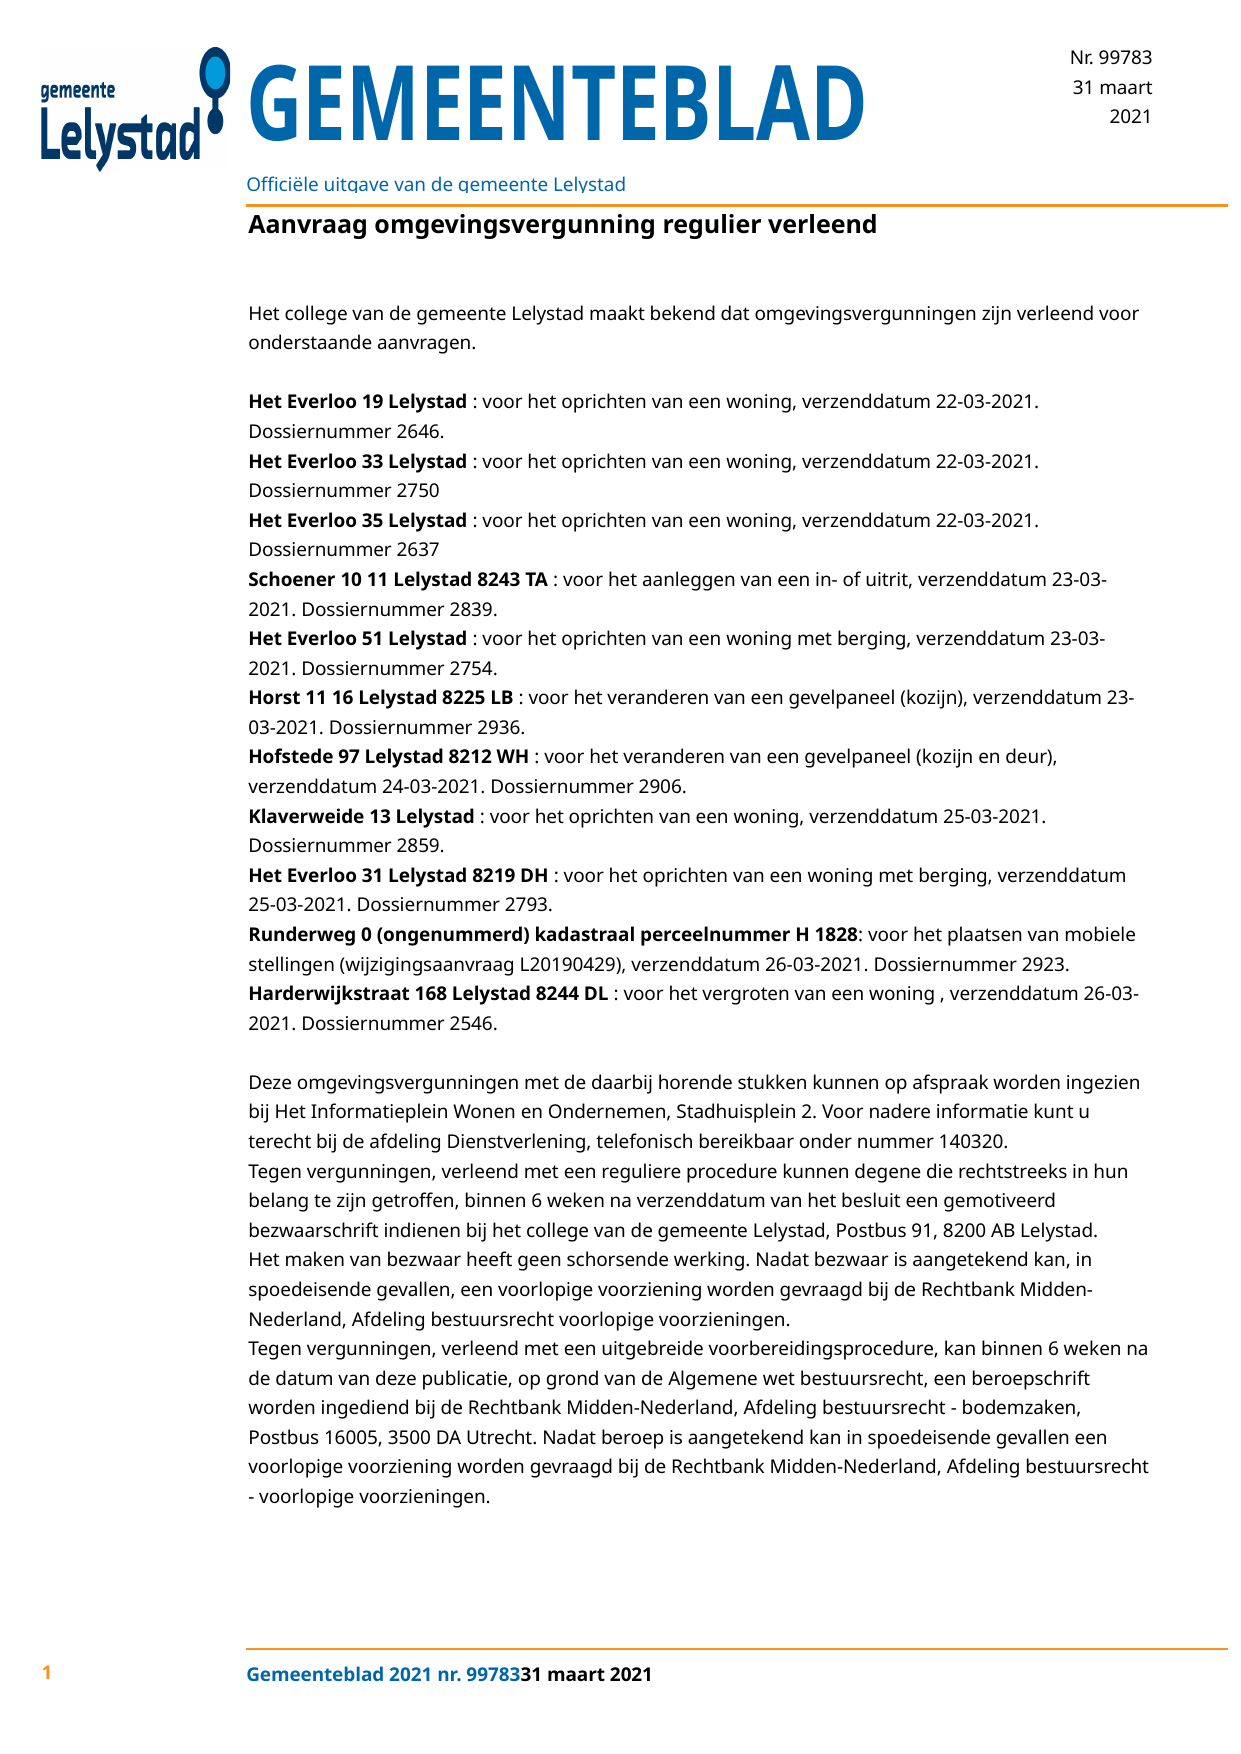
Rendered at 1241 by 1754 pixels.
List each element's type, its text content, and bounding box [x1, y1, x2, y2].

text Tegen vergunningen, verleend met een reguliere procedure kunnen degene die rechtstreeks in hun belang te zijn getroffen, binnen 6 weken na verzenddatum van het besluit een gemotiveerd bezwaarschrift indienen bij het college van de gemeente Lelystad, Postbus 91, 8200 AB Lelystad. [248, 1158, 1152, 1243]
text Het maken van bezwaar heeft geen schorsende werking. Nadat bezwaar is aangetekend kan, in spoedeisende gevallen, een voorlopige voorziening worden gevraagd bij de Rechtbank Midden-Nederland, Afdeling bestuursrecht voorlopige voorzieningen. [248, 1247, 1152, 1331]
text Runderweg 0 (ongenummerd) kadastraal perceelnummer H 1828: voor het plaatsen van mobiele stellingen (wijzigingsaanvraag L20190429), verzenddatum 26-03-2021. Dossiernummer 2923. [248, 921, 1152, 976]
text Het Everloo 33 Lelystad : voor het oprichten van een woning, verzenddatum 22-03-2021. Dossiernummer 2750 [248, 448, 1152, 503]
text Horst 11 16 Lelystad 8225 LB : voor het veranderen van een gevelpaneel (kozijn), verzenddatum 23-03-2021. Dossiernummer 2936. [248, 684, 1152, 740]
text Het Everloo 35 Lelystad : voor het oprichten van een woning, verzenddatum 22-03-2021. Dossiernummer 2637 [248, 507, 1152, 562]
text Het Everloo 19 Lelystad : voor het oprichten van een woning, verzenddatum 22-03-2021. Dossiernummer 2646. [248, 389, 1152, 444]
text Het Everloo 51 Lelystad : voor het oprichten van een woning met berging, verzenddatum 23-03-2021. Dossiernummer 2754. [248, 625, 1152, 681]
text Klaverweide 13 Lelystad : voor het oprichten van een woning, verzenddatum 25-03-2021. Dossiernummer 2859. [248, 803, 1152, 858]
text Aanvraag omgevingsvergunning regulier verleend [248, 207, 1152, 241]
text Het college van de gemeente Lelystad maakt bekend dat omgevingsvergunningen zijn verleend voor onderstaande aanvragen. [248, 300, 1152, 355]
text Hofstede 97 Lelystad 8212 WH : voor het veranderen van een gevelpaneel (kozijn en deur), verzenddatum 24-03-2021. Dossiernummer 2906. [248, 744, 1152, 799]
text Schoener 10 11 Lelystad 8243 TA : voor het aanleggen van een in- of uitrit, verzenddatum 23-03-2021. Dossiernummer 2839. [248, 566, 1152, 621]
text Harderwijkstraat 168 Lelystad 8244 DL : voor het vergroten van een woning , verzenddatum 26-03-2021. Dossiernummer 2546. [248, 980, 1152, 1036]
picture [41, 47, 231, 172]
text Het Everloo 31 Lelystad 8219 DH : voor het oprichten van een woning met berging, verzenddatum 25-03-2021. Dossiernummer 2793. [248, 862, 1152, 917]
text Deze omgevingsvergunningen met de daarbij horende stukken kunnen op afspraak worden ingezien bij Het Informatieplein Wonen en Ondernemen, Stadhuisplein 2. Voor nadere informatie kunt u terecht bij de afdeling Dienstverlening, telefonisch bereikbaar onder nummer 140320. [248, 1069, 1152, 1154]
text Tegen vergunningen, verleend met een uitgebreide voorbereidingsprocedure, kan binnen 6 weken na de datum van deze publicatie, op grond van de Algemene wet bestuursrecht, een beroepschrift worden ingediend bij de Rechtbank Midden-Nederland, Afdeling bestuursrecht - bodemzaken, Postbus 16005, 3500 DA Utrecht. Nadat beroep is aangetekend kan in spoedeisende gevallen een voorlopige voorziening worden gevraagd bij de Rechtbank Midden-Nederland, Afdeling bestuursrecht - voorlopige voorzieningen. [248, 1335, 1152, 1509]
